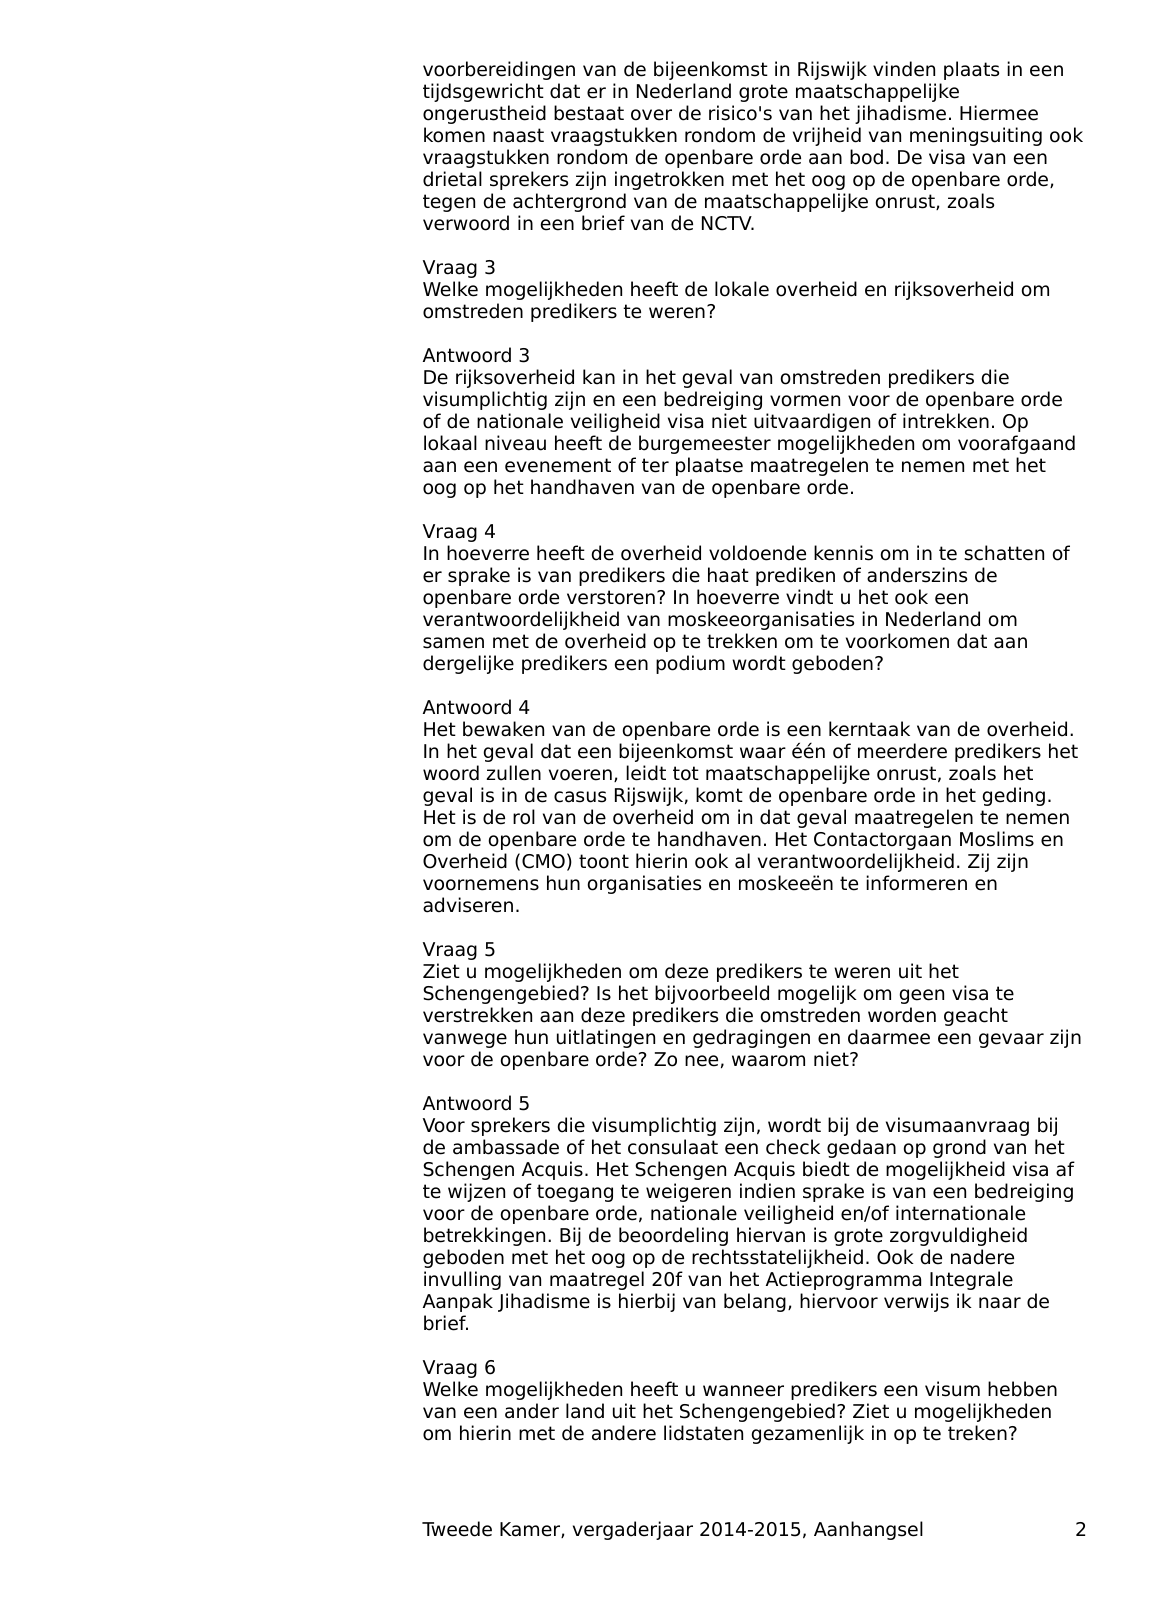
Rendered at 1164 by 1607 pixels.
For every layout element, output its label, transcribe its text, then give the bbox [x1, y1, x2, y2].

text De rijksoverheid kan in het geval van omstreden predikers die visumplichtig zijn en een bedreiging vormen voor de openbare orde of de nationale veiligheid visa niet uitvaardigen of intrekken. Op lokaal niveau heeft de burgemeester mogelijkheden om voorafgaand aan een evenement of ter plaatse maatregelen te nemen met het oog op het handhaven van de openbare orde. [422, 367, 1087, 499]
text Vraag 3 [422, 257, 1087, 279]
text Antwoord 3 [422, 345, 1087, 367]
text Welke mogelijkheden heeft u wanneer predikers een visum hebben van een ander land uit het Schengengebied? Ziet u mogelijkheden om hierin met de andere lidstaten gezamenlijk in op te treken? [422, 1379, 1087, 1445]
text Het bewaken van de openbare orde is een kerntaak van de overheid. In het geval dat een bijeenkomst waar één of meerdere predikers het woord zullen voeren, leidt tot maatschappelijke onrust, zoals het geval is in de casus Rijswijk, komt de openbare orde in het geding. Het is de rol van de overheid om in dat geval maatregelen te nemen om de openbare orde te handhaven. Het Contactorgaan Moslims en Overheid (CMO) toont hierin ook al verantwoordelijkheid. Zij zijn voornemens hun organisaties en moskeeën te informeren en adviseren. [422, 719, 1087, 917]
text Vraag 6 [422, 1357, 1087, 1379]
text Voor sprekers die visumplichtig zijn, wordt bij de visumaanvraag bij de ambassade of het consulaat een check gedaan op grond van het Schengen Acquis. Het Schengen Acquis biedt de mogelijkheid visa af te wijzen of toegang te weigeren indien sprake is van een bedreiging voor de openbare orde, nationale veiligheid en/of internationale betrekkingen. Bij de beoordeling hiervan is grote zorgvuldigheid geboden met het oog op de rechtsstatelijkheid. Ook de nadere invulling van maatregel 20f van het Actieprogramma Integrale Aanpak Jihadisme is hierbij van belang, hiervoor verwijs ik naar de brief. [422, 1115, 1087, 1335]
text voorbereidingen van de bijeenkomst in Rijswijk vinden plaats in een tijdsgewricht dat er in Nederland grote maatschappelijke ongerustheid bestaat over de risico's van het jihadisme. Hiermee komen naast vraagstukken rondom de vrijheid van meningsuiting ook vraagstukken rondom de openbare orde aan bod. De visa van een drietal sprekers zijn ingetrokken met het oog op de openbare orde, tegen de achtergrond van de maatschappelijke onrust, zoals verwoord in een brief van de NCTV. [422, 59, 1087, 235]
text In hoeverre heeft de overheid voldoende kennis om in te schatten of er sprake is van predikers die haat prediken of anderszins de openbare orde verstoren? In hoeverre vindt u het ook een verantwoordelijkheid van moskeeorganisaties in Nederland om samen met de overheid op te trekken om te voorkomen dat aan dergelijke predikers een podium wordt geboden? [422, 543, 1087, 675]
text Vraag 4 [422, 521, 1087, 543]
text Antwoord 4 [422, 697, 1087, 719]
text Welke mogelijkheden heeft de lokale overheid en rijksoverheid om omstreden predikers te weren? [422, 279, 1087, 323]
text Antwoord 5 [422, 1093, 1087, 1115]
text Ziet u mogelijkheden om deze predikers te weren uit het Schengengebied? Is het bijvoorbeeld mogelijk om geen visa te verstrekken aan deze predikers die omstreden worden geacht vanwege hun uitlatingen en gedragingen en daarmee een gevaar zijn voor de openbare orde? Zo nee, waarom niet? [422, 961, 1087, 1071]
text Vraag 5 [422, 939, 1087, 961]
